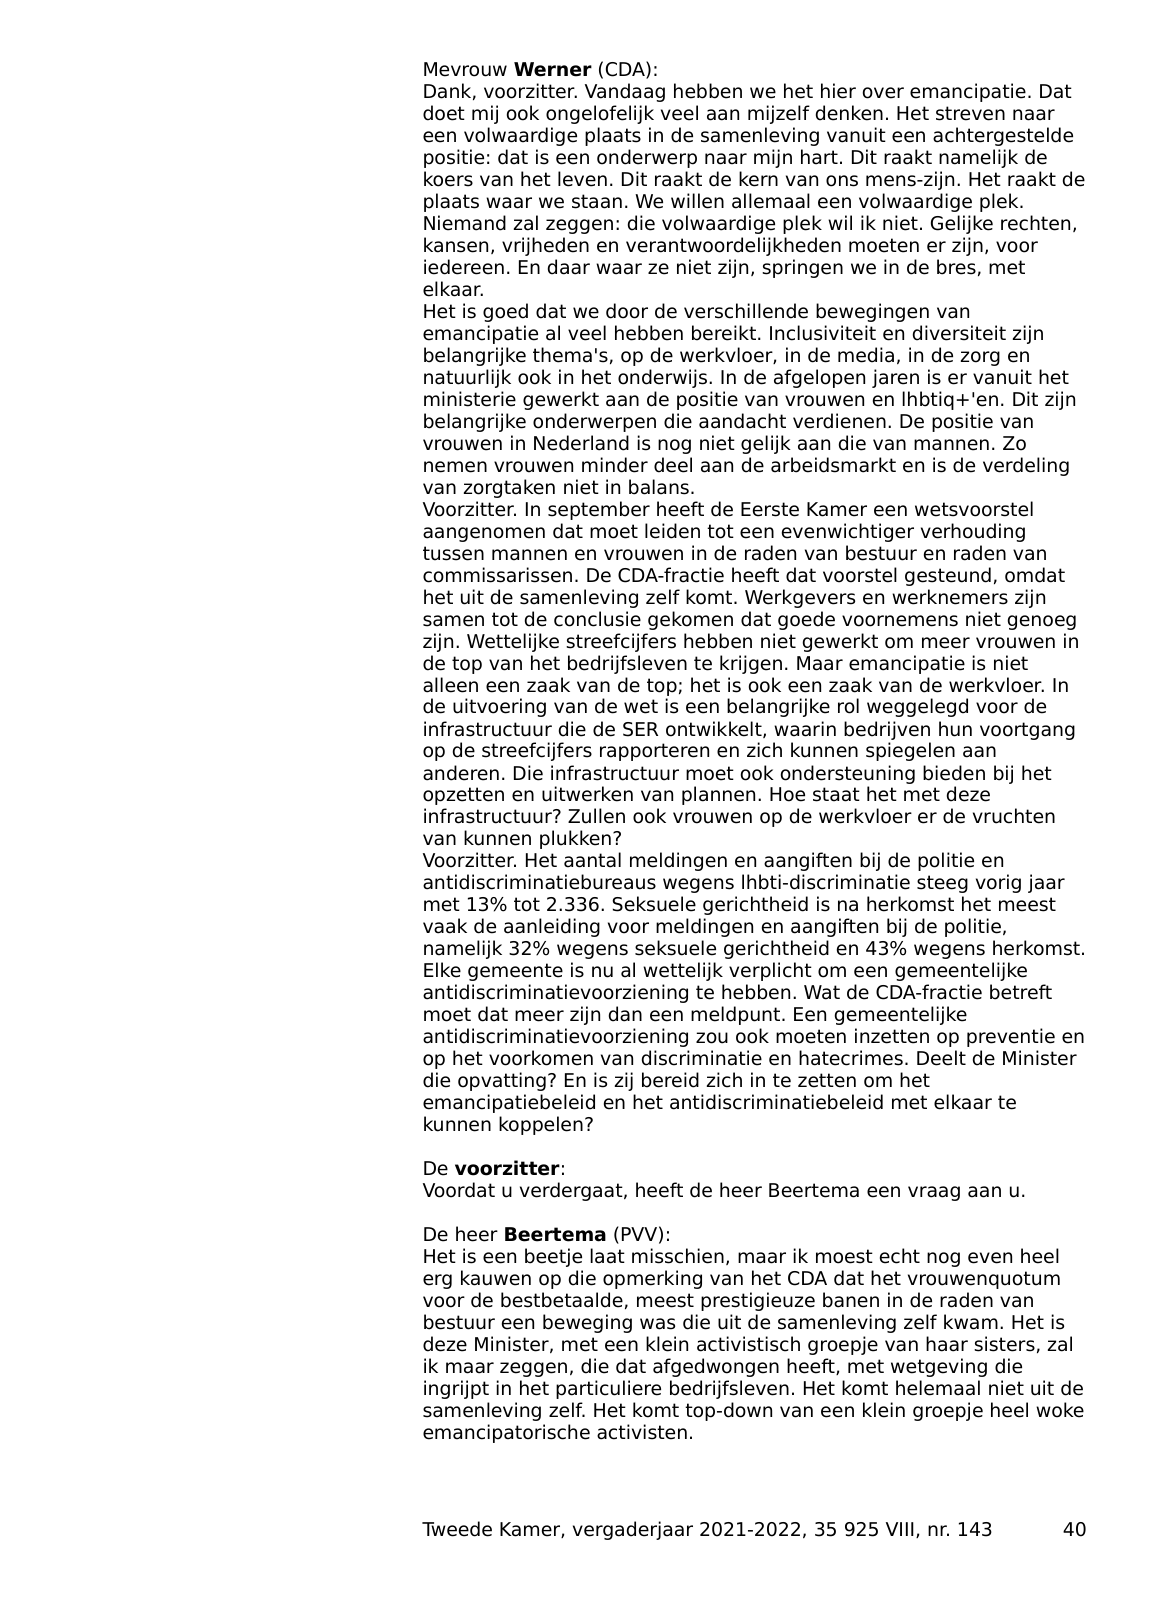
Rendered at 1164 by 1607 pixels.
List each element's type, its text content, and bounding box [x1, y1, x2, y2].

text De voorzitter: [422, 1158, 1087, 1180]
text Mevrouw Werner (CDA): [422, 59, 1087, 81]
text Het is goed dat we door de verschillende bewegingen van emancipatie al veel hebben bereikt. Inclusiviteit en diversiteit zijn belangrijke thema's, op de werkvloer, in de media, in de zorg en natuurlijk ook in het onderwijs. In de afgelopen jaren is er vanuit het ministerie gewerkt aan de positie van vrouwen en lhbtiq+'en. Dit zijn belangrijke onderwerpen die aandacht verdienen. De positie van vrouwen in Nederland is nog niet gelijk aan die van mannen. Zo nemen vrouwen minder deel aan de arbeidsmarkt en is de verdeling van zorgtaken niet in balans. [422, 301, 1087, 499]
text De heer Beertema (PVV): [422, 1224, 1087, 1246]
text Dank, voorzitter. Vandaag hebben we het hier over emancipatie. Dat doet mij ook ongelofelijk veel aan mijzelf denken. Het streven naar een volwaardige plaats in de samenleving vanuit een achtergestelde positie: dat is een onderwerp naar mijn hart. Dit raakt namelijk de koers van het leven. Dit raakt de kern van ons mens-zijn. Het raakt de plaats waar we staan. We willen allemaal een volwaardige plek. Niemand zal zeggen: die volwaardige plek wil ik niet. Gelijke rechten, kansen, vrijheden en verantwoordelijkheden moeten er zijn, voor iedereen. En daar waar ze niet zijn, springen we in de bres, met elkaar. [422, 81, 1087, 301]
text Voorzitter. Het aantal meldingen en aangiften bij de politie en antidiscriminatiebureaus wegens lhbti-discriminatie steeg vorig jaar met 13% tot 2.336. Seksuele gerichtheid is na herkomst het meest vaak de aanleiding voor meldingen en aangiften bij de politie, namelijk 32% wegens seksuele gerichtheid en 43% wegens herkomst. Elke gemeente is nu al wettelijk verplicht om een gemeentelijke antidiscriminatievoorziening te hebben. Wat de CDA-fractie betreft moet dat meer zijn dan een meldpunt. Een gemeentelijke antidiscriminatievoorziening zou ook moeten inzetten op preventie en op het voorkomen van discriminatie en hatecrimes. Deelt de Minister die opvatting? En is zij bereid zich in te zetten om het emancipatiebeleid en het antidiscriminatiebeleid met elkaar te kunnen koppelen? [422, 850, 1087, 1136]
text Voordat u verdergaat, heeft de heer Beertema een vraag aan u. [422, 1180, 1087, 1202]
text Het is een beetje laat misschien, maar ik moest echt nog even heel erg kauwen op die opmerking van het CDA dat het vrouwenquotum voor de bestbetaalde, meest prestigieuze banen in de raden van bestuur een beweging was die uit de samenleving zelf kwam. Het is deze Minister, met een klein activistisch groepje van haar sisters, zal ik maar zeggen, die dat afgedwongen heeft, met wetgeving die ingrijpt in het particuliere bedrijfsleven. Het komt helemaal niet uit de samenleving zelf. Het komt top-down van een klein groepje heel woke emancipatorische activisten. [422, 1246, 1087, 1444]
text Voorzitter. In september heeft de Eerste Kamer een wetsvoorstel aangenomen dat moet leiden tot een evenwichtiger verhouding tussen mannen en vrouwen in de raden van bestuur en raden van commissarissen. De CDA-fractie heeft dat voorstel gesteund, omdat het uit de samenleving zelf komt. Werkgevers en werknemers zijn samen tot de conclusie gekomen dat goede voornemens niet genoeg zijn. Wettelijke streefcijfers hebben niet gewerkt om meer vrouwen in de top van het bedrijfsleven te krijgen. Maar emancipatie is niet alleen een zaak van de top; het is ook een zaak van de werkvloer. In de uitvoering van de wet is een belangrijke rol weggelegd voor de infrastructuur die de SER ontwikkelt, waarin bedrijven hun voortgang op de streefcijfers rapporteren en zich kunnen spiegelen aan anderen. Die infrastructuur moet ook ondersteuning bieden bij het opzetten en uitwerken van plannen. Hoe staat het met deze infrastructuur? Zullen ook vrouwen op de werkvloer er de vruchten van kunnen plukken? [422, 499, 1087, 850]
